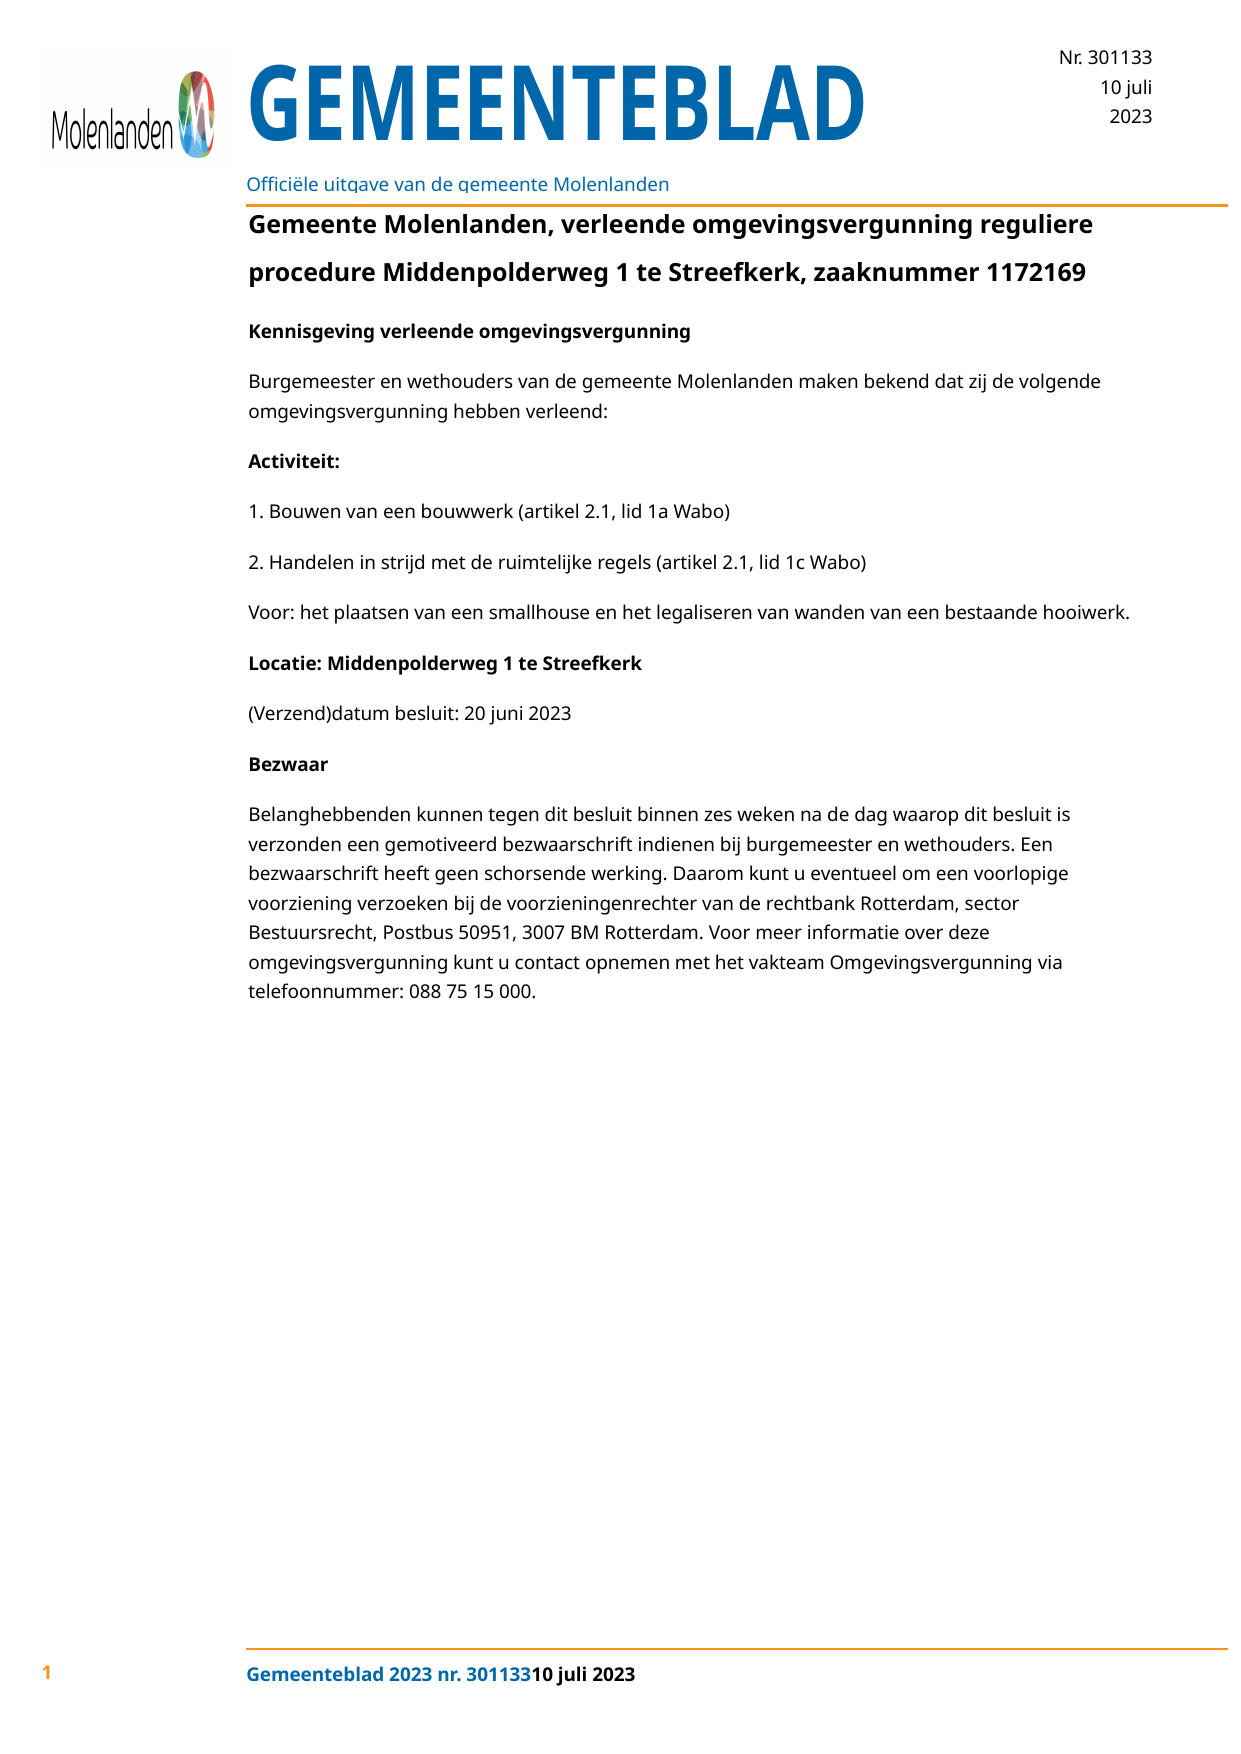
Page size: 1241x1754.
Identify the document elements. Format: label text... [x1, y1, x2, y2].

text 1. Bouwen van een bouwwerk (artikel 2.1, lid 1a Wabo) [248, 499, 1152, 524]
text Bezwaar [248, 751, 1152, 777]
text Belanghebbenden kunnen tegen dit besluit binnen zes weken na de dag waarop dit besluit is verzonden een gemotiveerd bezwaarschrift indienen bij burgemeester en wethouders. Een bezwaarschrift heeft geen schorsende werking. Daarom kunt u eventueel om een voorlopige voorziening verzoeken bij de voorzieningenrechter van de rechtbank Rotterdam, sector Bestuursrecht, Postbus 50951, 3007 BM Rotterdam. Voor meer informatie over deze omgevingsvergunning kunt u contact opnemen met het vakteam Omgevingsvergunning via telefoonnummer: 088 75 15 000. [248, 801, 1152, 1004]
text Activiteit: [248, 448, 1152, 474]
text Burgemeester en wethouders van de gemeente Molenlanden maken bekend dat zij de volgende omgevingsvergunning hebben verleend: [248, 368, 1152, 424]
picture [41, 47, 231, 172]
text 2. Handelen in strijd met de ruimtelijke regels (artikel 2.1, lid 1c Wabo) [248, 549, 1152, 575]
text Voor: het plaatsen van een smallhouse en het legaliseren van wanden van een bestaande hooiwerk. [248, 599, 1152, 625]
text Locatie: Middenpolderweg 1 te Streefkerk [248, 650, 1152, 676]
text Gemeente Molenlanden, verleende omgevingsvergunning reguliere procedure Middenpolderweg 1 te Streefkerk, zaaknummer 1172169 [248, 207, 1152, 288]
text (Verzend)datum besluit: 20 juni 2023 [248, 700, 1152, 726]
text Kennisgeving verleende omgevingsvergunning [248, 318, 1152, 344]
